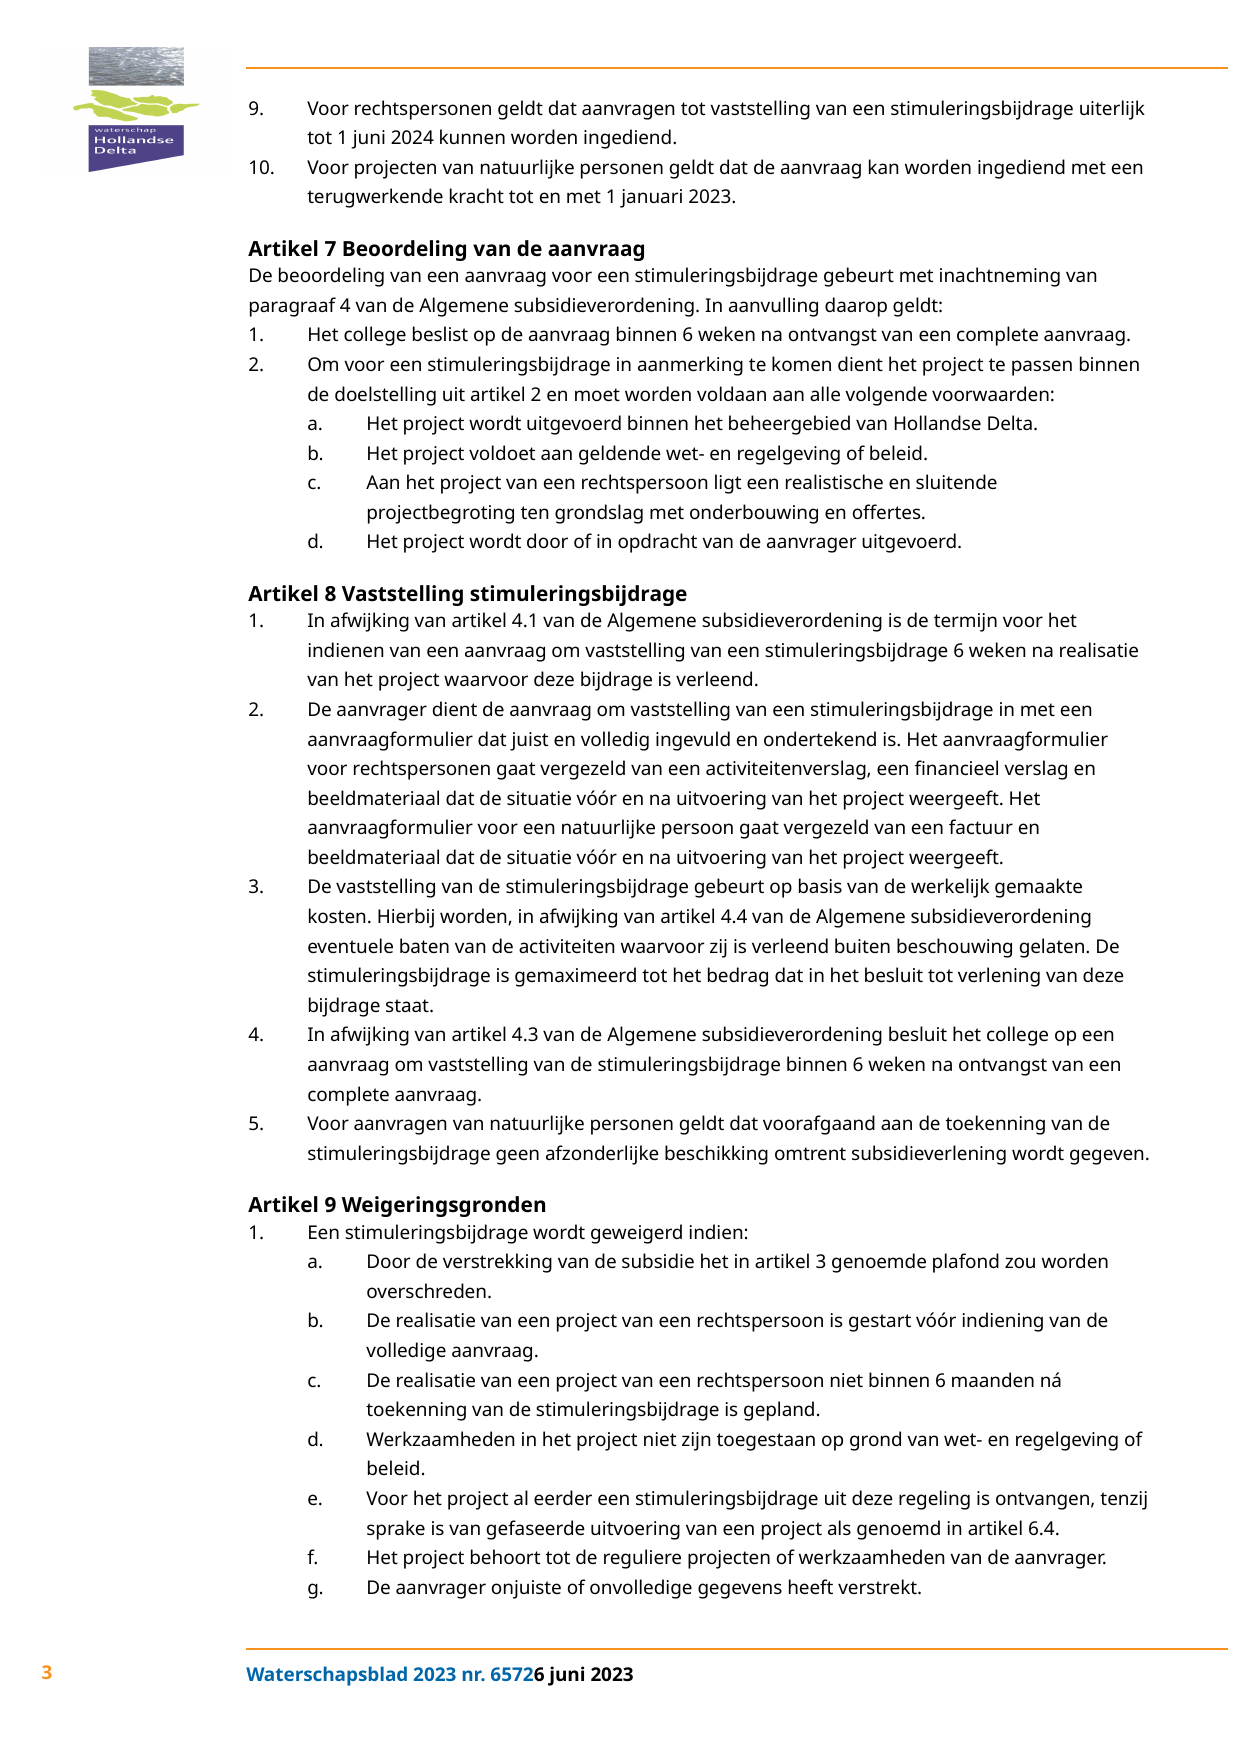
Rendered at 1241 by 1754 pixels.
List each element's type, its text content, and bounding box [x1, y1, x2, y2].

text Artikel 7 Beoordeling van de aanvraag [248, 234, 1152, 262]
list Om voor een stimuleringsbijdrage in aanmerking te komen dient het project te passen binnen de doelstelling uit artikel 2 en moet worden voldaan aan alle volgende voorwaarden: [248, 351, 1152, 406]
list Voor aanvragen van natuurlijke personen geldt dat voorafgaand aan de toekenning van de stimuleringsbijdrage geen afzonderlijke beschikking omtrent subsidieverlening wordt gegeven. [248, 1110, 1152, 1166]
text Artikel 8 Vaststelling stimuleringsbijdrage [248, 579, 1152, 607]
list Het project behoort tot de reguliere projecten of werkzaamheden van de aanvrager. [307, 1544, 1152, 1570]
list Werkzaamheden in het project niet zijn toegestaan op grond van wet- en regelgeving of beleid. [307, 1426, 1152, 1481]
list De realisatie van een project van een rechtspersoon niet binnen 6 maanden ná toekenning van de stimuleringsbijdrage is gepland. [307, 1367, 1152, 1422]
list De aanvrager dient de aanvraag om vaststelling van een stimuleringsbijdrage in met een aanvraagformulier dat juist en volledig ingevuld en ondertekend is. Het aanvraagformulier voor rechtspersonen gaat vergezeld van een activiteitenverslag, een financieel verslag en beeldmateriaal dat de situatie vóór en na uitvoering van het project weergeeft. Het aanvraagformulier voor een natuurlijke persoon gaat vergezeld van een factuur en beeldmateriaal dat de situatie vóór en na uitvoering van het project weergeeft. [248, 696, 1152, 870]
list Het project voldoet aan geldende wet- en regelgeving of beleid. [307, 440, 1152, 466]
list In afwijking van artikel 4.3 van de Algemene subsidieverordening besluit het college op een aanvraag om vaststelling van de stimuleringsbijdrage binnen 6 weken na ontvangst van een complete aanvraag. [248, 1022, 1152, 1107]
list Voor het project al eerder een stimuleringsbijdrage uit deze regeling is ontvangen, tenzij sprake is van gefaseerde uitvoering van een project als genoemd in artikel 6.4. [307, 1485, 1152, 1540]
list Voor rechtspersonen geldt dat aanvragen tot vaststelling van een stimuleringsbijdrage uiterlijk tot 1 juni 2024 kunnen worden ingediend. [248, 95, 1152, 150]
list Het college beslist op de aanvraag binnen 6 weken na ontvangst van een complete aanvraag. [248, 322, 1152, 347]
list Aan het project van een rechtspersoon ligt een realistische en sluitende projectbegroting ten grondslag met onderbouwing en offertes. [307, 469, 1152, 525]
picture [41, 47, 231, 172]
list In afwijking van artikel 4.1 van de Algemene subsidieverordening is de termijn voor het indienen van een aanvraag om vaststelling van een stimuleringsbijdrage 6 weken na realisatie van het project waarvoor deze bijdrage is verleend. [248, 607, 1152, 692]
list Voor projecten van natuurlijke personen geldt dat de aanvraag kan worden ingediend met een terugwerkende kracht tot en met 1 januari 2023. [248, 154, 1152, 209]
list Het project wordt door of in opdracht van de aanvrager uitgevoerd. [307, 529, 1152, 554]
text De beoordeling van een aanvraag voor een stimuleringsbijdrage gebeurt met inachtneming van paragraaf 4 van de Algemene subsidieverordening. In aanvulling daarop geldt: [248, 262, 1152, 318]
list Door de verstrekking van de subsidie het in artikel 3 genoemde plafond zou worden overschreden. [307, 1248, 1152, 1304]
list De aanvrager onjuiste of onvolledige gegevens heeft verstrekt. [307, 1574, 1152, 1599]
text Artikel 9 Weigeringsgronden [248, 1190, 1152, 1219]
list Een stimuleringsbijdrage wordt geweigerd indien: [248, 1219, 1152, 1244]
list De realisatie van een project van een rechtspersoon is gestart vóór indiening van de volledige aanvraag. [307, 1308, 1152, 1363]
list Het project wordt uitgevoerd binnen het beheergebied van Hollandse Delta. [307, 410, 1152, 436]
list De vaststelling van de stimuleringsbijdrage gebeurt op basis van de werkelijk gemaakte kosten. Hierbij worden, in afwijking van artikel 4.4 van de Algemene subsidieverordening eventuele baten van de activiteiten waarvoor zij is verleend buiten beschouwing gelaten. De stimuleringsbijdrage is gemaximeerd tot het bedrag dat in het besluit tot verlening van deze bijdrage staat. [248, 874, 1152, 1018]
